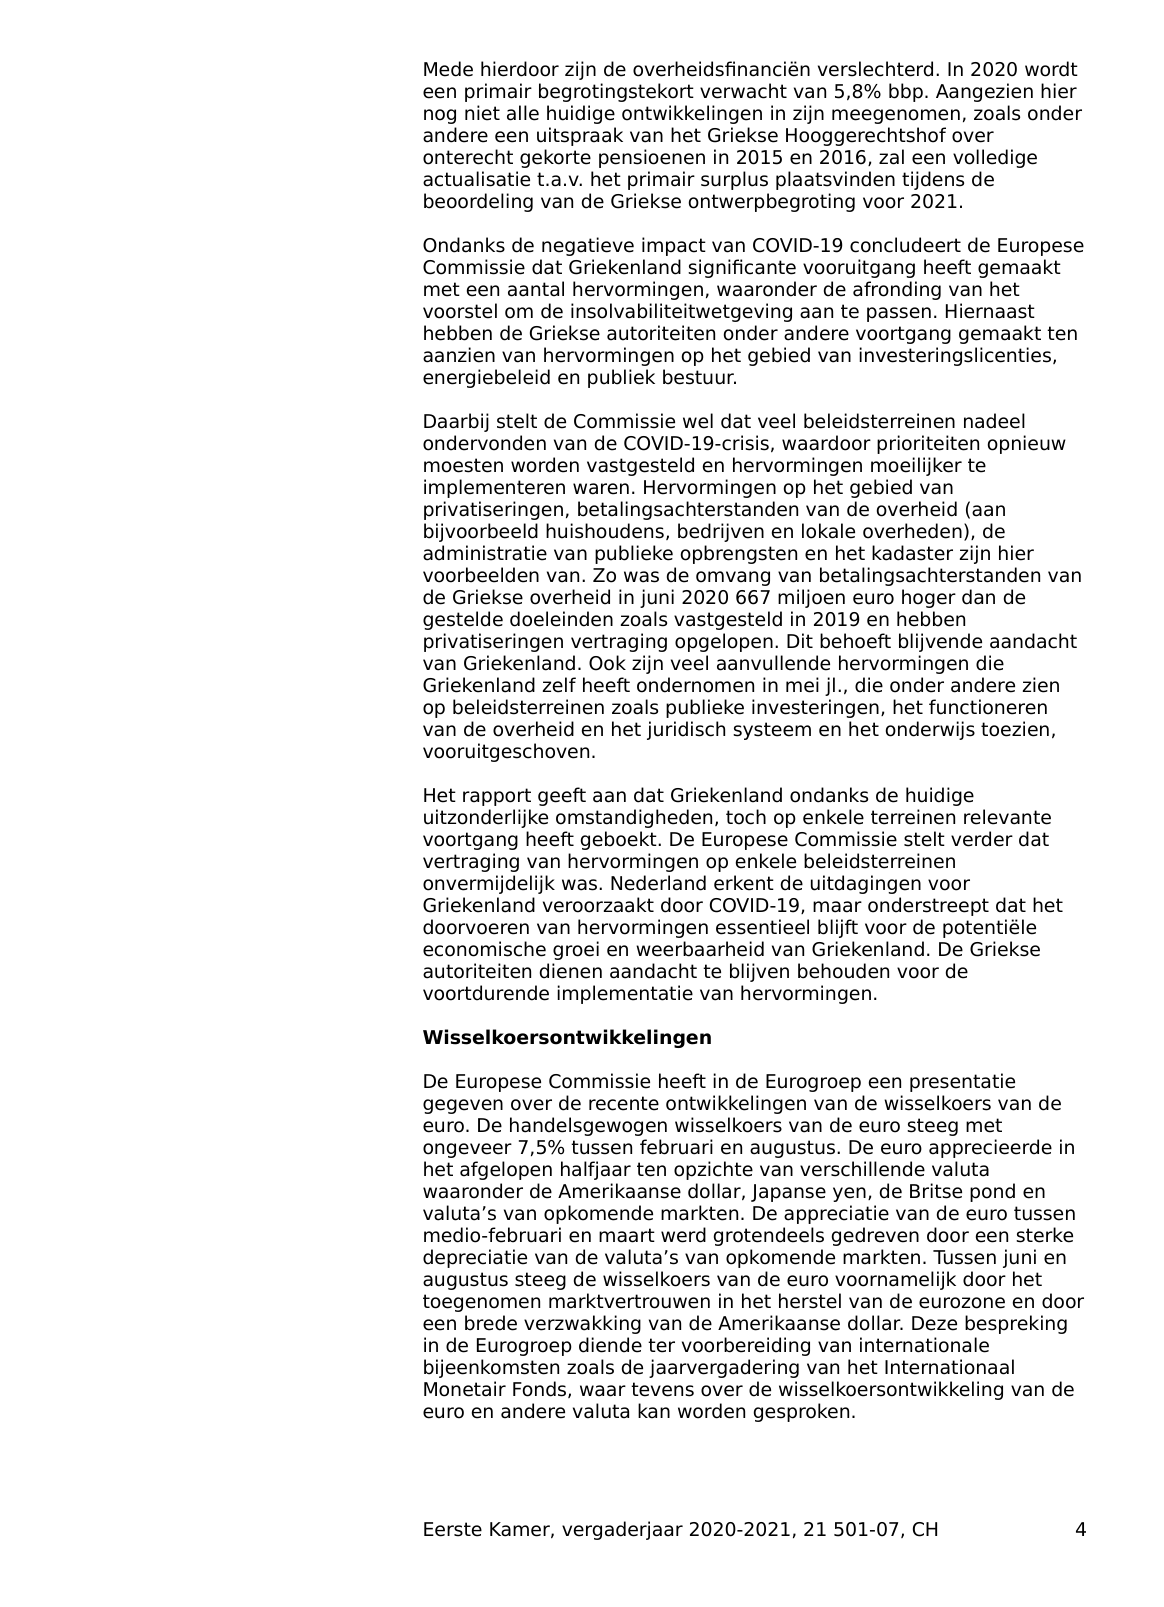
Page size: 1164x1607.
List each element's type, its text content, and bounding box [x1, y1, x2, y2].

text Mede hierdoor zijn de overheidsfinanciën verslechterd. In 2020 wordt een primair begrotingstekort verwacht van 5,8% bbp. Aangezien hier nog niet alle huidige ontwikkelingen in zijn meegenomen, zoals onder andere een uitspraak van het Griekse Hooggerechtshof over onterecht gekorte pensioenen in 2015 en 2016, zal een volledige actualisatie t.a.v. het primair surplus plaatsvinden tijdens de beoordeling van de Griekse ontwerpbegroting voor 2021. [422, 59, 1087, 213]
text Daarbij stelt de Commissie wel dat veel beleidsterreinen nadeel ondervonden van de COVID-19-crisis, waardoor prioriteiten opnieuw moesten worden vastgesteld en hervormingen moeilijker te implementeren waren. Hervormingen op het gebied van privatiseringen, betalingsachterstanden van de overheid (aan bijvoorbeeld huishoudens, bedrijven en lokale overheden), de administratie van publieke opbrengsten en het kadaster zijn hier voorbeelden van. Zo was de omvang van betalingsachterstanden van de Griekse overheid in juni 2020 667 miljoen euro hoger dan de gestelde doeleinden zoals vastgesteld in 2019 en hebben privatiseringen vertraging opgelopen. Dit behoeft blijvende aandacht van Griekenland. Ook zijn veel aanvullende hervormingen die Griekenland zelf heeft ondernomen in mei jl., die onder andere zien op beleidsterreinen zoals publieke investeringen, het functioneren van de overheid en het juridisch systeem en het onderwijs toezien, vooruitgeschoven. [422, 411, 1087, 763]
text Ondanks de negatieve impact van COVID-19 concludeert de Europese Commissie dat Griekenland significante vooruitgang heeft gemaakt met een aantal hervormingen, waaronder de afronding van het voorstel om de insolvabiliteitwetgeving aan te passen. Hiernaast hebben de Griekse autoriteiten onder andere voortgang gemaakt ten aanzien van hervormingen op het gebied van investeringslicenties, energiebeleid en publiek bestuur. [422, 235, 1087, 389]
subtitle Wisselkoersontwikkelingen [422, 1027, 1087, 1049]
text Het rapport geeft aan dat Griekenland ondanks de huidige uitzonderlijke omstandigheden, toch op enkele terreinen relevante voortgang heeft geboekt. De Europese Commissie stelt verder dat vertraging van hervormingen op enkele beleidsterreinen onvermijdelijk was. Nederland erkent de uitdagingen voor Griekenland veroorzaakt door COVID-19, maar onderstreept dat het doorvoeren van hervormingen essentieel blijft voor de potentiële economische groei en weerbaarheid van Griekenland. De Griekse autoriteiten dienen aandacht te blijven behouden voor de voortdurende implementatie van hervormingen. [422, 785, 1087, 1005]
text De Europese Commissie heeft in de Eurogroep een presentatie gegeven over de recente ontwikkelingen van de wisselkoers van de euro. De handelsgewogen wisselkoers van de euro steeg met ongeveer 7,5% tussen februari en augustus. De euro apprecieerde in het afgelopen halfjaar ten opzichte van verschillende valuta waaronder de Amerikaanse dollar, Japanse yen, de Britse pond en valuta’s van opkomende markten. De appreciatie van de euro tussen medio-februari en maart werd grotendeels gedreven door een sterke depreciatie van de valuta’s van opkomende markten. Tussen juni en augustus steeg de wisselkoers van de euro voornamelijk door het toegenomen marktvertrouwen in het herstel van de eurozone en door een brede verzwakking van de Amerikaanse dollar. Deze bespreking in de Eurogroep diende ter voorbereiding van internationale bijeenkomsten zoals de jaarvergadering van het Internationaal Monetair Fonds, waar tevens over de wisselkoersontwikkeling van de euro en andere valuta kan worden gesproken. [422, 1071, 1087, 1423]
